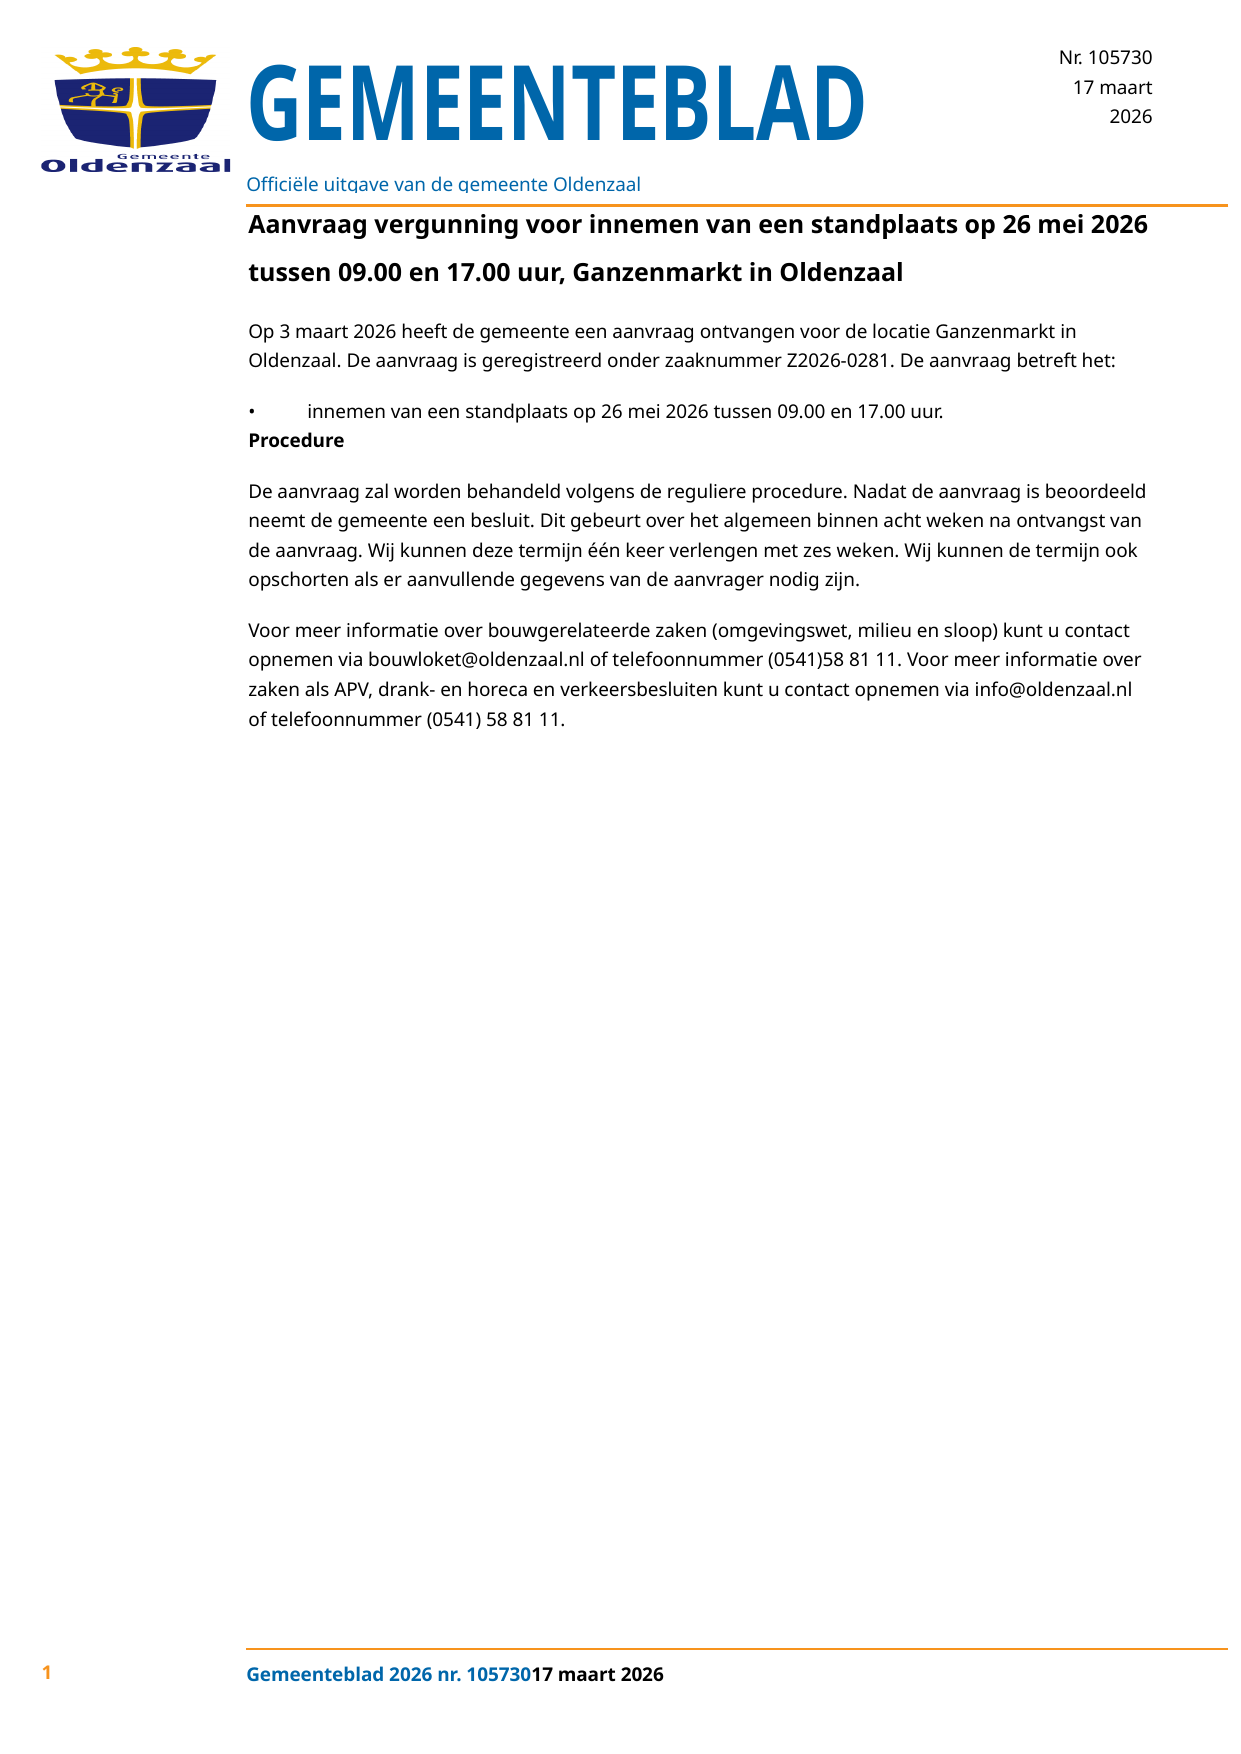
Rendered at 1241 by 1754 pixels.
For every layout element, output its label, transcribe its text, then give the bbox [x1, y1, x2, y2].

text Aanvraag vergunning voor innemen van een standplaats op 26 mei 2026 tussen 09.00 en 17.00 uur, Ganzenmarkt in Oldenzaal [248, 207, 1152, 288]
text Op 3 maart 2026 heeft de gemeente een aanvraag ontvangen voor de locatie Ganzenmarkt in Oldenzaal. De aanvraag is geregistreerd onder zaaknummer Z2026-0281. De aanvraag betreft het: [248, 318, 1152, 373]
list innemen van een standplaats op 26 mei 2026 tussen 09.00 en 17.00 uur. [248, 398, 1152, 424]
text Procedure [248, 427, 1152, 453]
text Voor meer informatie over bouwgerelateerde zaken (omgevingswet, milieu en sloop) kunt u contact opnemen via bouwloket@oldenzaal.nl of telefoonnummer (0541)58 81 11. Voor meer informatie over zaken als APV, drank- en horeca en verkeersbesluiten kunt u contact opnemen via info@oldenzaal.nl of telefoonnummer (0541) 58 81 11. [248, 617, 1152, 732]
text De aanvraag zal worden behandeld volgens de reguliere procedure. Nadat de aanvraag is beoordeeld neemt de gemeente een besluit. Dit gebeurt over het algemeen binnen acht weken na ontvangst van de aanvraag. Wij kunnen deze termijn één keer verlengen met zes weken. Wij kunnen de termijn ook opschorten als er aanvullende gegevens van de aanvrager nodig zijn. [248, 478, 1152, 592]
picture [41, 47, 231, 172]
